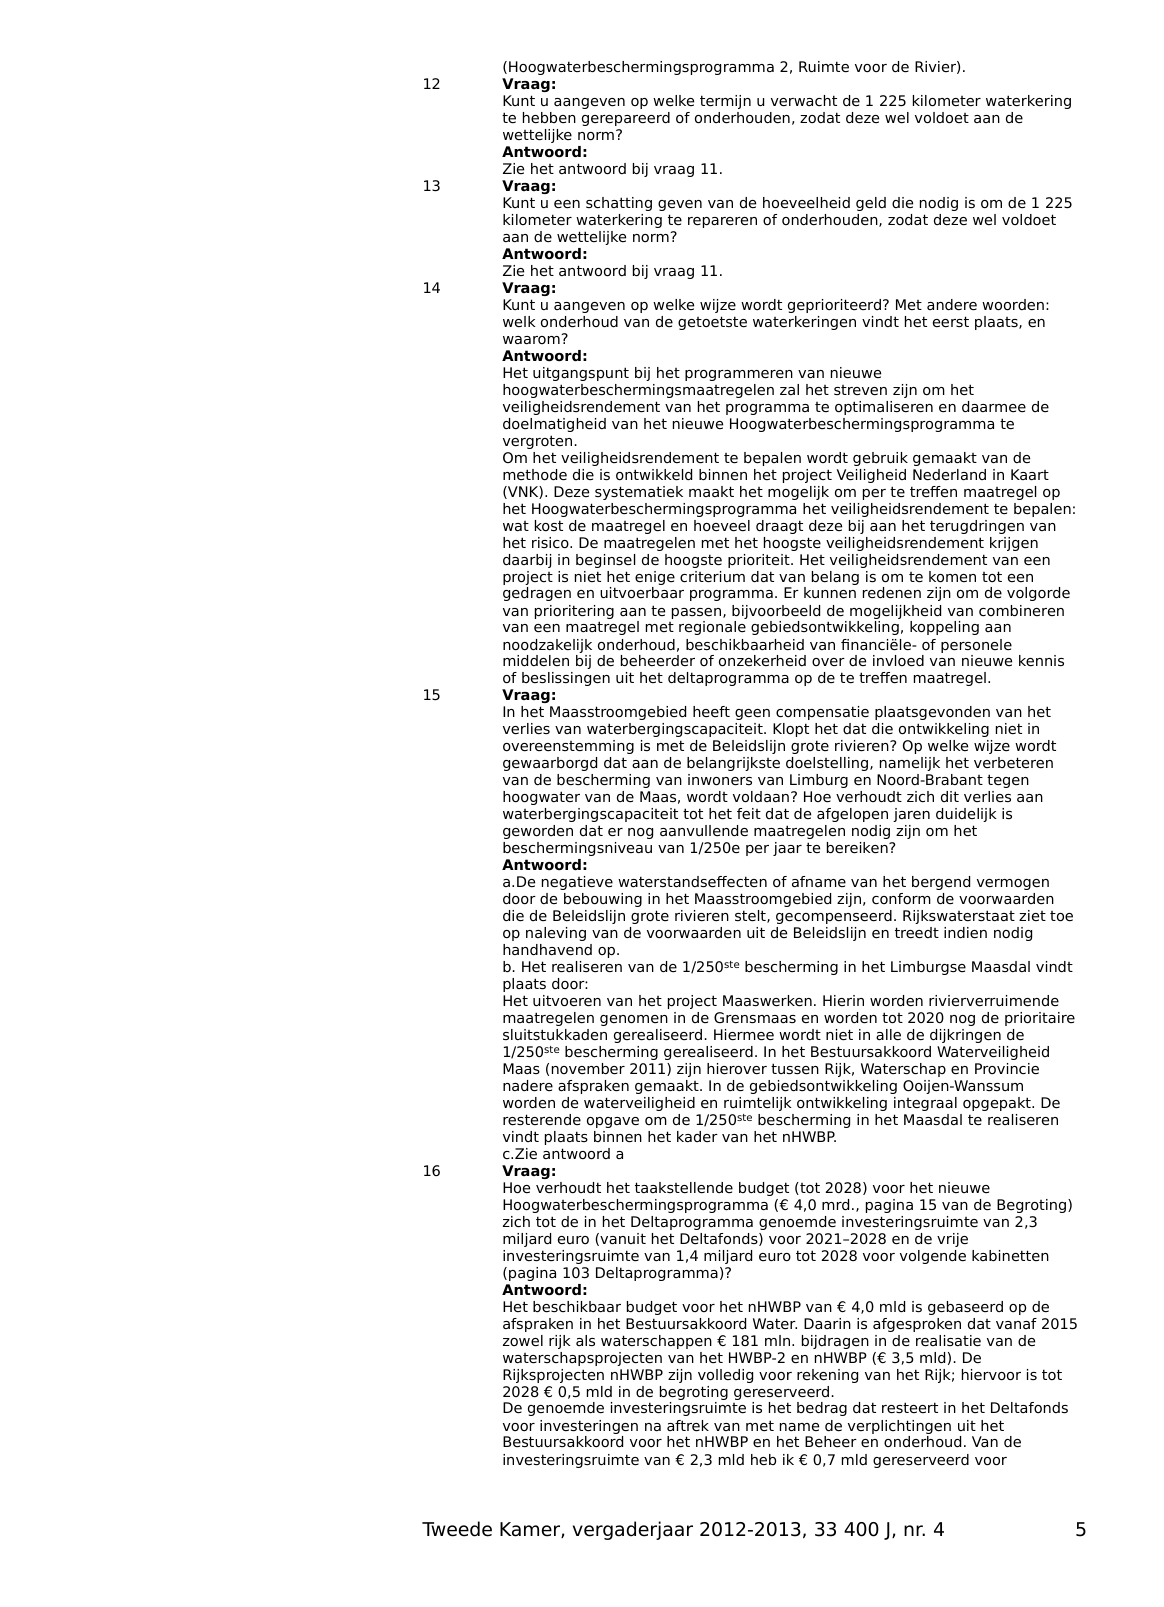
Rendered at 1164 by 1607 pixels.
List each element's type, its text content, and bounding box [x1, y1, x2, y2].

table_cell 15 [422, 687, 496, 1163]
table_cell 12 [422, 76, 496, 178]
table_cell Vraag: Kunt u aangeven op welke wijze wordt geprioriteerd? Met andere woorden: welk onderhoud van de getoetste waterkeringen vindt het eerst plaats, en waarom? Antwoord: Het uitgangspunt bij het programmeren van nieuwe hoogwaterbeschermingsmaatregelen zal het streven zijn om het veiligheidsrendement van het programma te optimaliseren en daarmee de doelmatigheid van het nieuwe Hoogwaterbeschermingsprogramma te vergroten. Om het veiligheidsrendement te bepalen wordt gebruik gemaakt van de methode die is ontwikkeld binnen het project Veiligheid Nederland in Kaart (VNK). Deze systematiek maakt het mogelijk om per te treffen maatregel op het Hoogwaterbeschermingsprogramma het veiligheidsrendement te bepalen: wat kost de maatregel en hoeveel draagt deze bij aan het terugdringen van het risico. De maatregelen met het hoogste veiligheidsrendement krijgen daarbij in beginsel de hoogste prioriteit. Het veiligheidsrendement van een project is niet het enige criterium dat van belang is om te komen tot een gedragen en uitvoerbaar programma. Er kunnen redenen zijn om de volgorde van prioritering aan te passen, bijvoorbeeld de mogelijkheid van combineren van een maatregel met regionale gebiedsontwikkeling, koppeling aan noodzakelijk onderhoud, beschikbaarheid van financiële- of personele middelen bij de beheerder of onzekerheid over de invloed van nieuwe kennis of beslissingen uit het deltaprogramma op de te treffen maatregel. [496, 280, 1087, 687]
table_cell Vraag: Hoe verhoudt het taakstellende budget (tot 2028) voor het nieuwe Hoogwaterbeschermingsprogramma (€ 4,0 mrd., pagina 15 van de Begroting) zich tot de in het Deltaprogramma genoemde investeringsruimte van 2,3 miljard euro (vanuit het Deltafonds) voor 2021–2028 en de vrije investeringsruimte van 1,4 miljard euro tot 2028 voor volgende kabinetten (pagina 103 Deltaprogramma)? Antwoord: Het beschikbaar budget voor het nHWBP van € 4,0 mld is gebaseerd op de afspraken in het Bestuursakkoord Water. Daarin is afgesproken dat vanaf 2015 zowel rijk als waterschappen € 181 mln. bijdragen in de realisatie van de waterschapsprojecten van het HWBP-2 en nHWBP (€ 3,5 mld). De Rijksprojecten nHWBP zijn volledig voor rekening van het Rijk; hiervoor is tot 2028 € 0,5 mld in de begroting gereserveerd. De genoemde investeringsruimte is het bedrag dat resteert in het Deltafonds voor investeringen na aftrek van met name de verplichtingen uit het Bestuursakkoord voor het nHWBP en het Beheer en onderhoud. Van de investeringsruimte van € 2,3 mld heb ik € 0,7 mld gereserveerd voor [496, 1163, 1087, 1468]
table_cell Vraag: Kunt u aangeven op welke termijn u verwacht de 1 225 kilometer waterkering te hebben gerepareerd of onderhouden, zodat deze wel voldoet aan de wettelijke norm? Antwoord: Zie het antwoord bij vraag 11. [496, 76, 1087, 178]
table_cell 13 [422, 178, 496, 280]
table_cell (Hoogwaterbeschermingsprogramma 2, Ruimte voor de Rivier). [496, 59, 1087, 76]
table_cell 14 [422, 280, 496, 687]
table_cell 16 [422, 1163, 496, 1468]
table_cell Vraag: In het Maasstroomgebied heeft geen compensatie plaatsgevonden van het verlies van waterbergingscapaciteit. Klopt het dat die ontwikkeling niet in overeenstemming is met de Beleidslijn grote rivieren? Op welke wijze wordt gewaarborgd dat aan de belangrijkste doelstelling, namelijk het verbeteren van de bescherming van inwoners van Limburg en Noord-Brabant tegen hoogwater van de Maas, wordt voldaan? Hoe verhoudt zich dit verlies aan waterbergingscapaciteit tot het feit dat de afgelopen jaren duidelijk is geworden dat er nog aanvullende maatregelen nodig zijn om het beschermingsniveau van 1/250e per jaar te bereiken? Antwoord: a.De negatieve waterstandseffecten of afname van het bergend vermogen door de bebouwing in het Maasstroomgebied zijn, conform de voorwaarden die de Beleidslijn grote rivieren stelt, gecompenseerd. Rijkswaterstaat ziet toe op naleving van de voorwaarden uit de Beleidslijn en treedt indien nodig handhavend op. b. Het realiseren van de 1/250ste bescherming in het Limburgse Maasdal vindt plaats door: Het uitvoeren van het project Maaswerken. Hierin worden rivierverruimende maatregelen genomen in de Grensmaas en worden tot 2020 nog de prioritaire sluitstukkaden gerealiseerd. Hiermee wordt niet in alle de dijkringen de 1/250ste bescherming gerealiseerd. In het Bestuursakkoord Waterveiligheid Maas (november 2011) zijn hierover tussen Rijk, Waterschap en Provincie nadere afspraken gemaakt. In de gebiedsontwikkeling Ooijen-Wanssum worden de waterveiligheid en ruimtelijk ontwikkeling integraal opgepakt. De resterende opgave om de 1/250ste bescherming in het Maasdal te realiseren vindt plaats binnen het kader van het nHWBP. c.Zie antwoord a [496, 687, 1087, 1163]
table_cell Vraag: Kunt u een schatting geven van de hoeveelheid geld die nodig is om de 1 225 kilometer waterkering te repareren of onderhouden, zodat deze wel voldoet aan de wettelijke norm? Antwoord: Zie het antwoord bij vraag 11. [496, 178, 1087, 280]
table_cell [422, 59, 496, 76]
